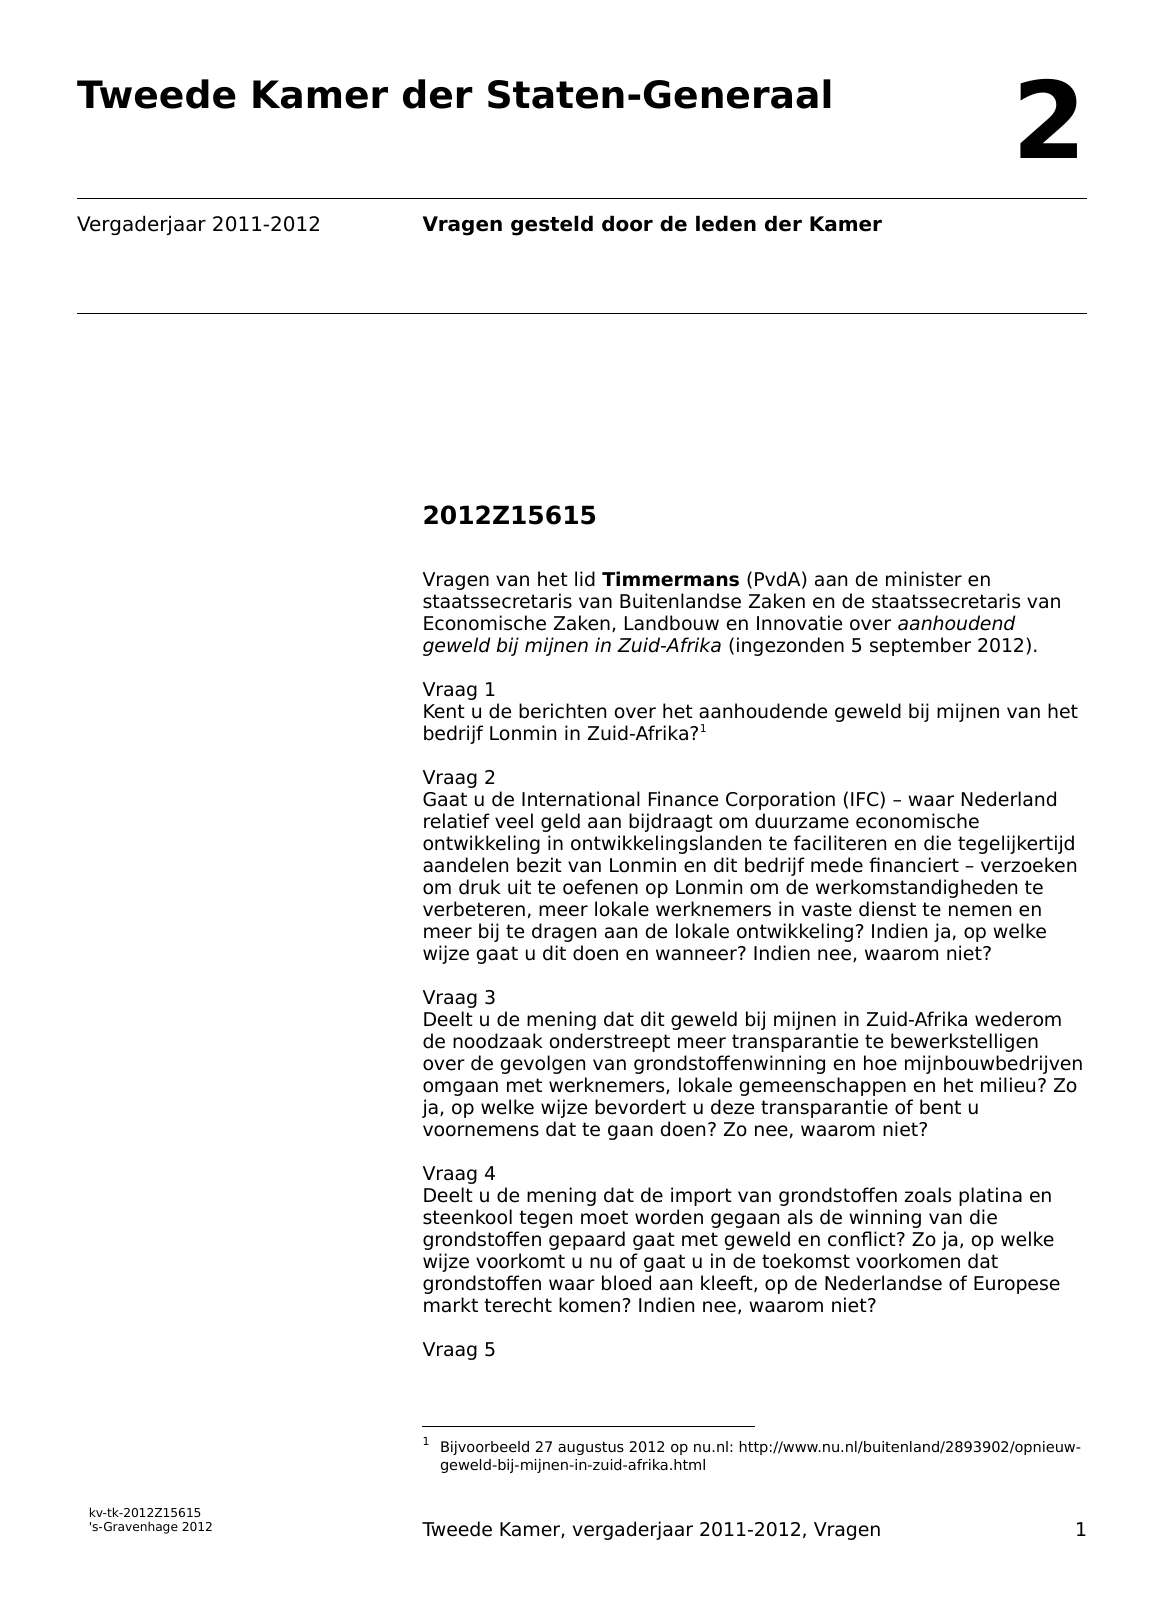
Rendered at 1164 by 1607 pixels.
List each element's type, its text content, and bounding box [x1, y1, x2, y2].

text Kent u de berichten over het aanhoudende geweld bij mijnen van het bedrijf Lonmin in Zuid-Afrika? [422, 701, 1087, 745]
table_cell Vergaderjaar 2011-2012 [77, 199, 422, 313]
table_header 2 [886, 59, 1087, 198]
text Bijvoorbeeld 27 augustus 2012 op nu.nl: http://www.nu.nl/buitenland/2893902/opnieuw-geweld-bij-mijnen-in-zuid-afrika.html [422, 1435, 1087, 1474]
text Vraag 1 [422, 679, 1087, 701]
text Deelt u de mening dat dit geweld bij mijnen in Zuid-Afrika wederom de noodzaak onderstreept meer transparantie te bewerkstelligen over de gevolgen van grondstoffenwinning en hoe mijnbouwbedrijven omgaan met werknemers, lokale gemeenschappen en het milieu? Zo ja, op welke wijze bevordert u deze transparantie of bent u voornemens dat te gaan doen? Zo nee, waarom niet? [422, 1009, 1087, 1141]
table_header Tweede Kamer der Staten-Generaal [77, 59, 886, 198]
text Vraag 2 [422, 767, 1087, 789]
table_cell Vragen gesteld door de leden der Kamer [422, 199, 1087, 313]
text 2012Z15615 [422, 501, 1087, 531]
text Vragen van het lid Timmermans (PvdA) aan de minister en staatssecretaris van Buitenlandse Zaken en de staatssecretaris van Economische Zaken, Landbouw en Innovatie over aanhoudend geweld bij mijnen in Zuid-Afrika (ingezonden 5 september 2012). [422, 569, 1087, 657]
text Deelt u de mening dat de import van grondstoffen zoals platina en steenkool tegen moet worden gegaan als de winning van die grondstoffen gepaard gaat met geweld en conflict? Zo ja, op welke wijze voorkomt u nu of gaat u in de toekomst voorkomen dat grondstoffen waar bloed aan kleeft, op de Nederlandse of Europese markt terecht komen? Indien nee, waarom niet? [422, 1185, 1087, 1317]
text Vraag 5 [422, 1339, 1087, 1361]
text kv-tk-2012Z15615 [88, 1506, 323, 1520]
text 's-Gravenhage 2012 [88, 1520, 323, 1534]
text Vraag 3 [422, 987, 1087, 1009]
text Vraag 4 [422, 1163, 1087, 1185]
text Gaat u de International Finance Corporation (IFC) – waar Nederland relatief veel geld aan bijdraagt om duurzame economische ontwikkeling in ontwikkelingslanden te faciliteren en die tegelijkertijd aandelen bezit van Lonmin en dit bedrijf mede financiert – verzoeken om druk uit te oefenen op Lonmin om de werkomstandigheden te verbeteren, meer lokale werknemers in vaste dienst te nemen en meer bij te dragen aan de lokale ontwikkeling? Indien ja, op welke wijze gaat u dit doen en wanneer? Indien nee, waarom niet? [422, 789, 1087, 965]
